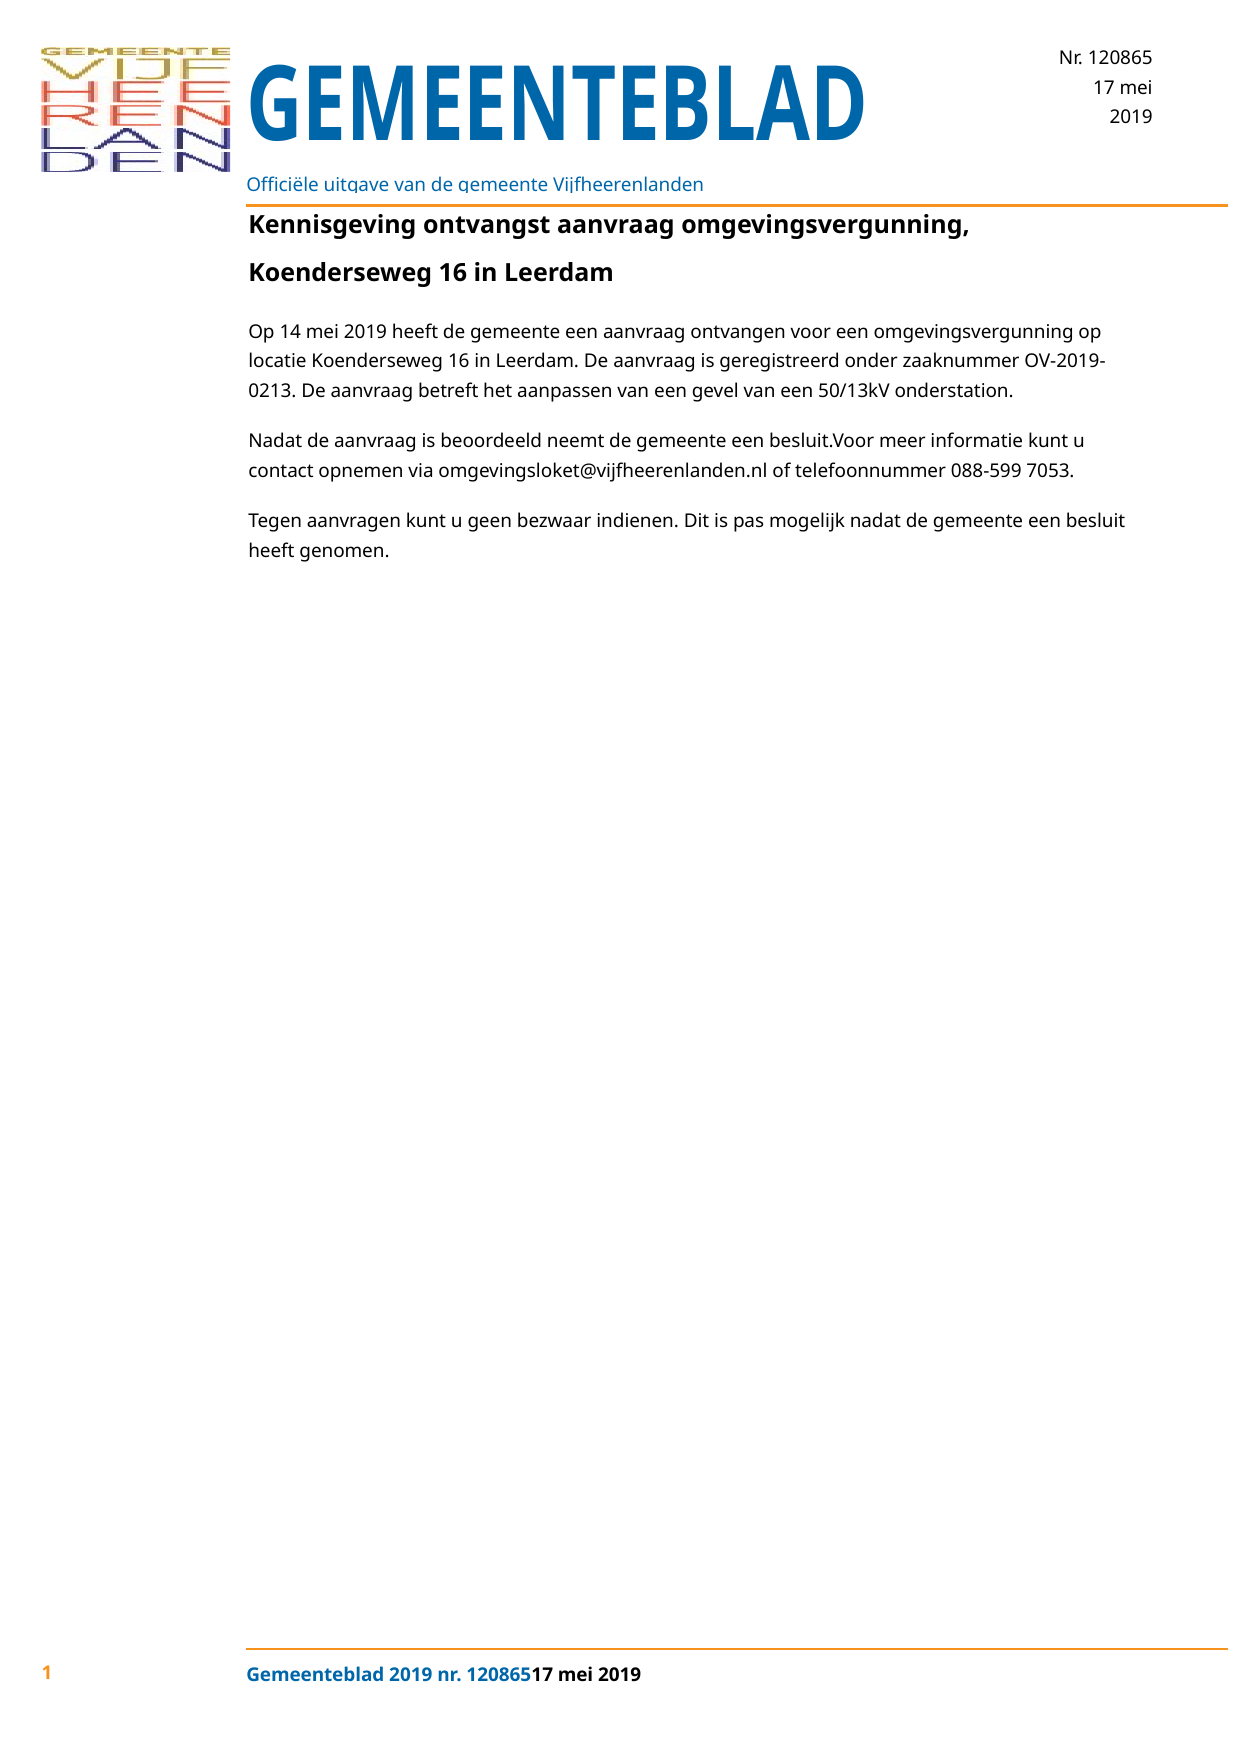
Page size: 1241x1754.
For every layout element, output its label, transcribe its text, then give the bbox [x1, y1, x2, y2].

picture [41, 47, 231, 172]
text Tegen aanvragen kunt u geen bezwaar indienen. Dit is pas mogelijk nadat de gemeente een besluit heeft genomen. [248, 507, 1152, 563]
text Kennisgeving ontvangst aanvraag omgevingsvergunning, Koenderseweg 16 in Leerdam [248, 207, 1152, 288]
text Nadat de aanvraag is beoordeeld neemt de gemeente een besluit.Voor meer informatie kunt u contact opnemen via omgevingsloket@vijfheerenlanden.nl of telefoonnummer 088-599 7053. [248, 427, 1152, 483]
text Op 14 mei 2019 heeft de gemeente een aanvraag ontvangen voor een omgevingsvergunning op locatie Koenderseweg 16 in Leerdam. De aanvraag is geregistreerd onder zaaknummer OV-2019-0213. De aanvraag betreft het aanpassen van een gevel van een 50/13kV onderstation. [248, 318, 1152, 403]
